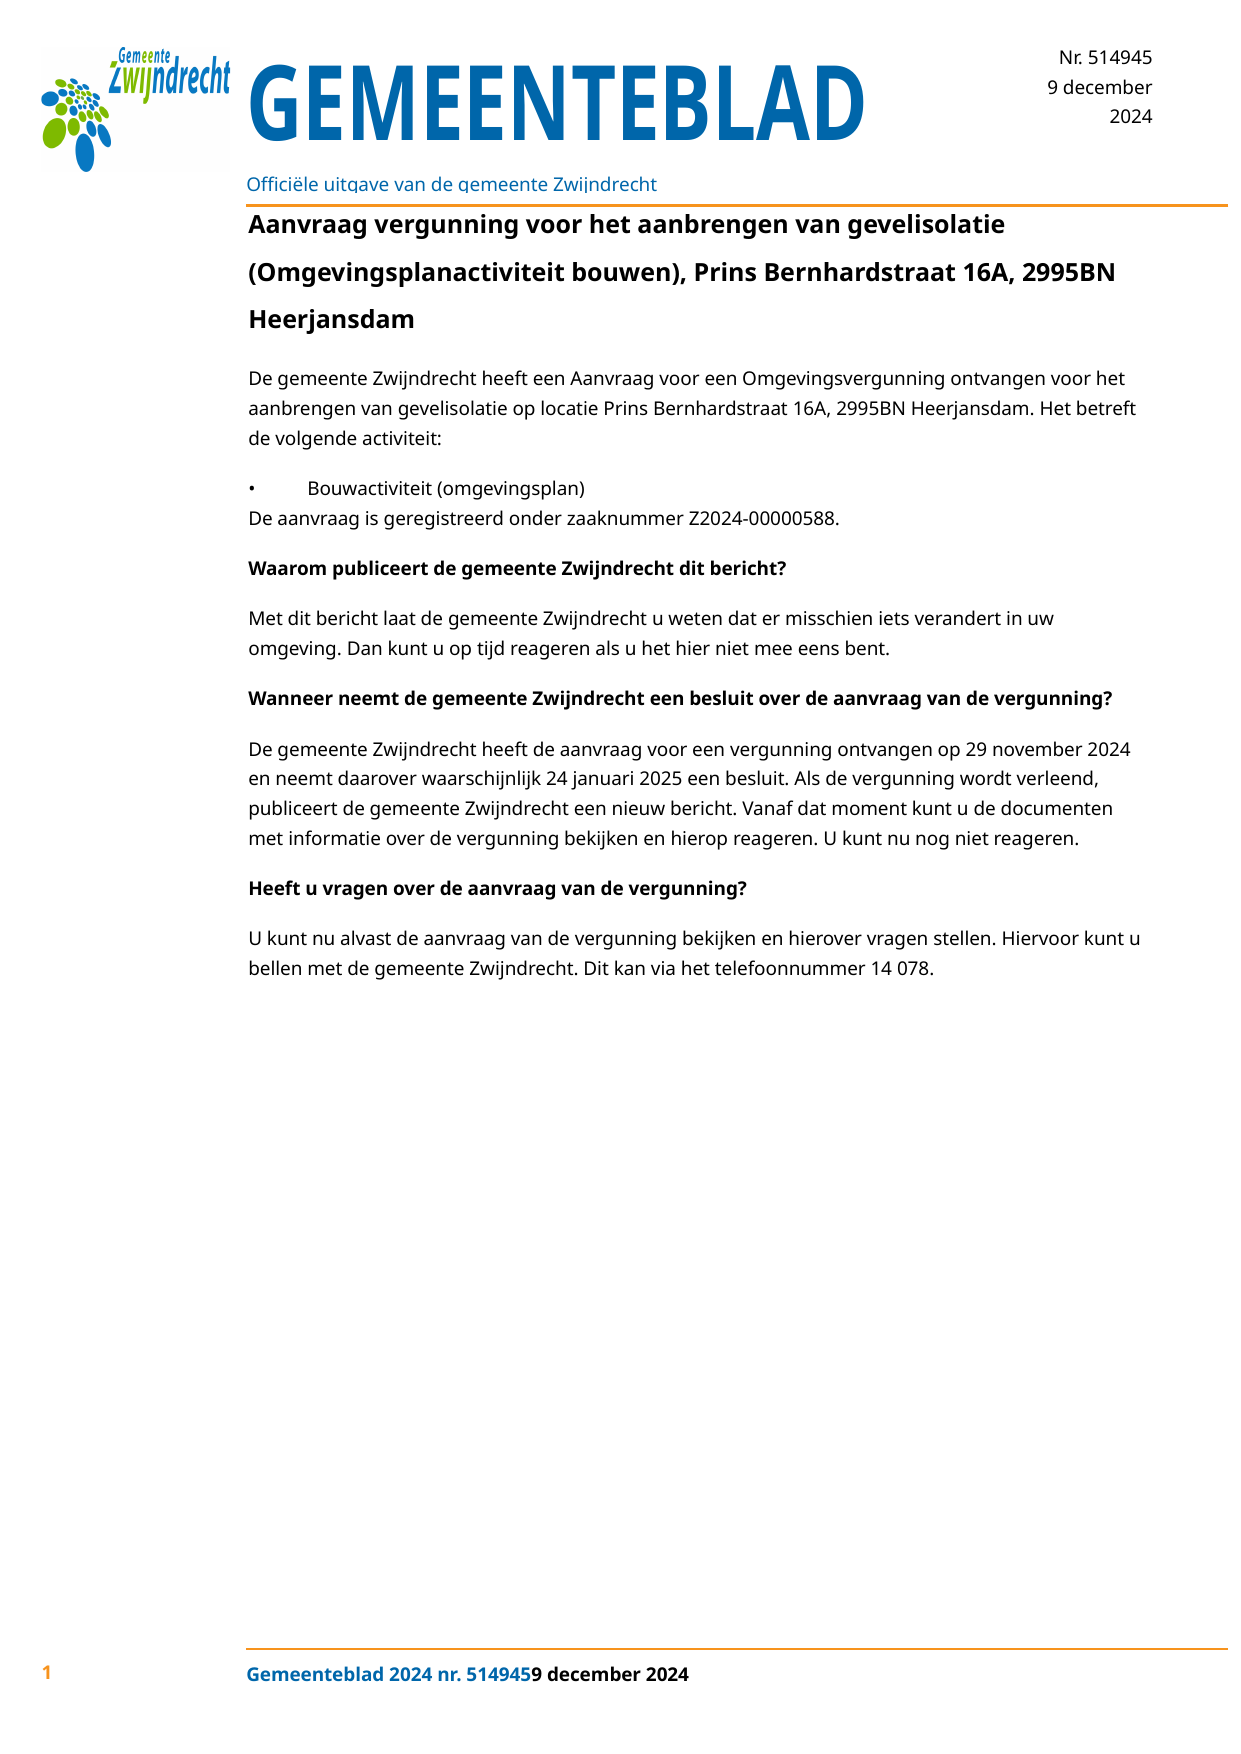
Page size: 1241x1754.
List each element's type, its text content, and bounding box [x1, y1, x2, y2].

text De gemeente Zwijndrecht heeft een Aanvraag voor een Omgevingsvergunning ontvangen voor het aanbrengen van gevelisolatie op locatie Prins Bernhardstraat 16A, 2995BN Heerjansdam. Het betreft de volgende activiteit: [248, 366, 1152, 450]
text Heeft u vragen over de aanvraag van de vergunning? [248, 875, 1152, 901]
text Waarom publiceert de gemeente Zwijndrecht dit bericht? [248, 555, 1152, 581]
text Aanvraag vergunning voor het aanbrengen van gevelisolatie (Omgevingsplanactiviteit bouwen), Prins Bernhardstraat 16A, 2995BN Heerjansdam [248, 207, 1152, 336]
text De aanvraag is geregistreerd onder zaaknummer Z2024-00000588. [248, 505, 1152, 530]
text U kunt nu alvast de aanvraag van de vergunning bekijken en hierover vragen stellen. Hiervoor kunt u bellen met de gemeente Zwijndrecht. Dit kan via het telefoonnummer 14 078. [248, 926, 1152, 981]
picture [41, 47, 231, 172]
text De gemeente Zwijndrecht heeft de aanvraag voor een vergunning ontvangen op 29 november 2024 en neemt daarover waarschijnlijk 24 januari 2025 een besluit. Als de vergunning wordt verleend, publiceert de gemeente Zwijndrecht een nieuw bericht. Vanaf dat moment kunt u de documenten met informatie over de vergunning bekijken en hierop reageren. U kunt nu nog niet reageren. [248, 736, 1152, 850]
text Wanneer neemt de gemeente Zwijndrecht een besluit over de aanvraag van de vergunning? [248, 686, 1152, 711]
text Met dit bericht laat de gemeente Zwijndrecht u weten dat er misschien iets verandert in uw omgeving. Dan kunt u op tijd reageren als u het hier niet mee eens bent. [248, 606, 1152, 661]
list Bouwactiviteit (omgevingsplan) [248, 475, 1152, 501]
